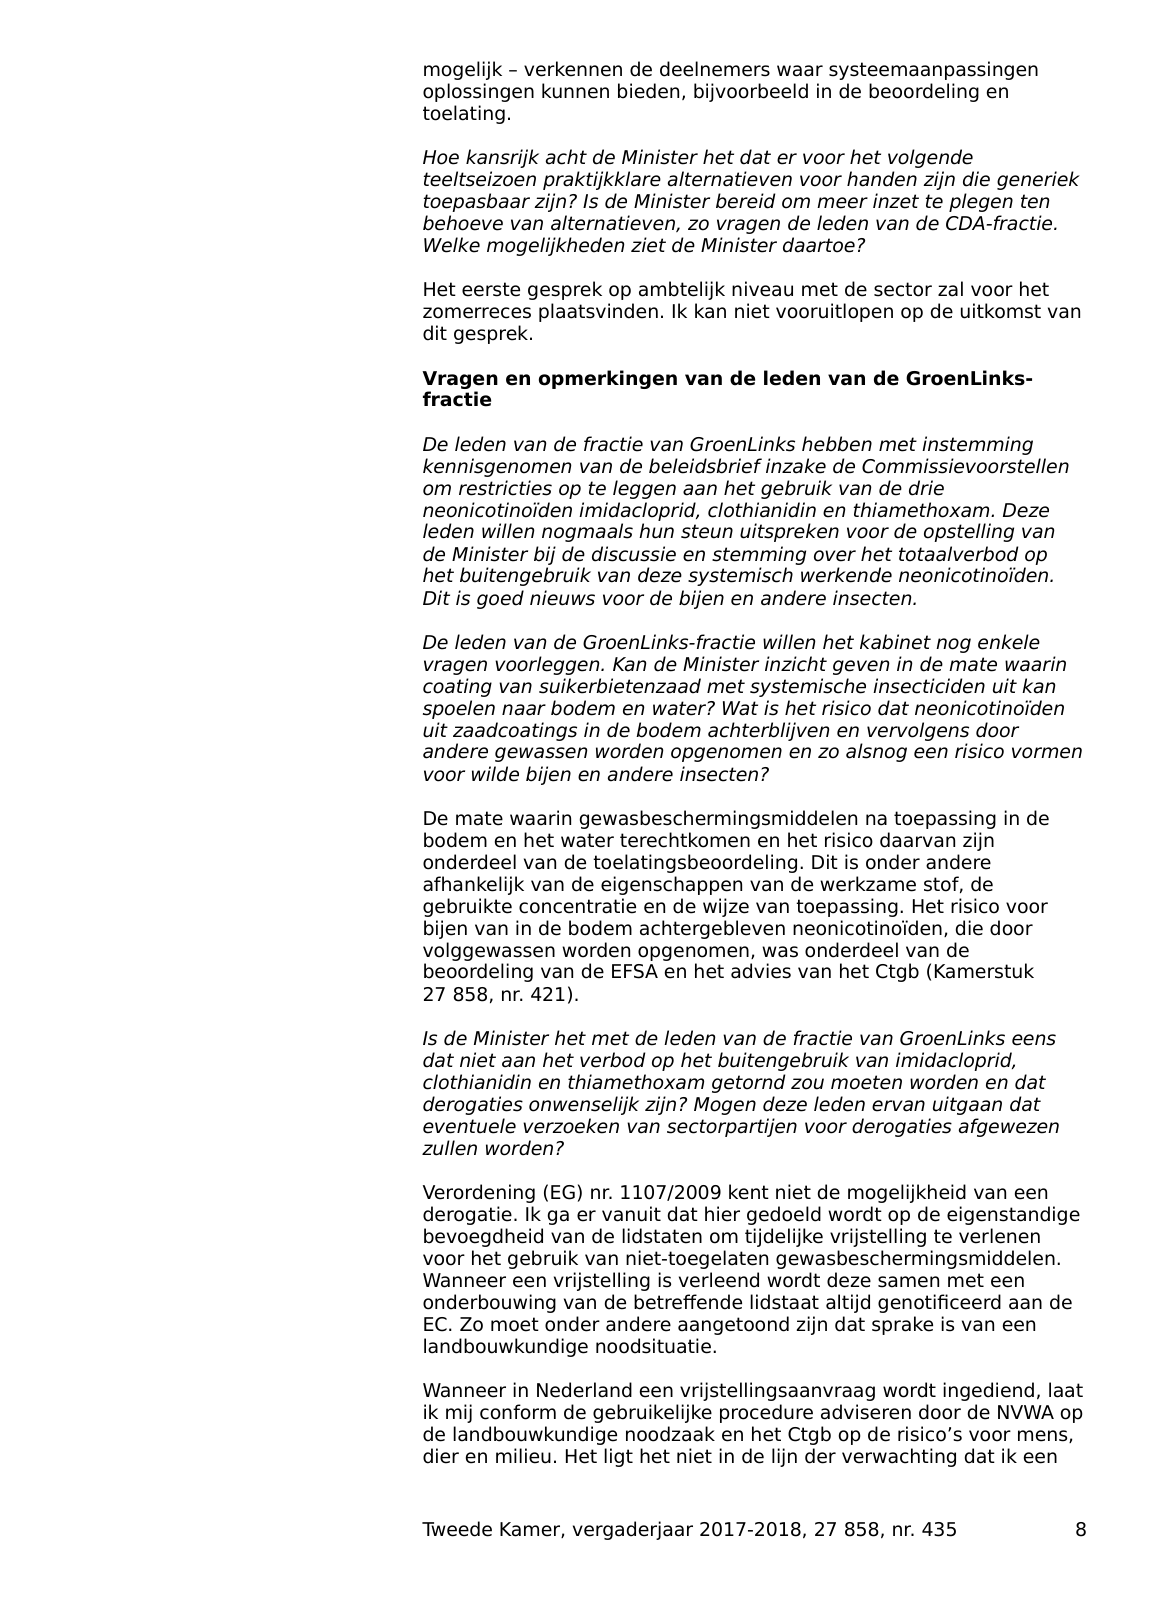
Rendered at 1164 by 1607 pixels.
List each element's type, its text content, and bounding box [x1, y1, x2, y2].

subtitle Vragen en opmerkingen van de leden van de GroenLinks-fractie [422, 367, 1087, 411]
text De mate waarin gewasbeschermingsmiddelen na toepassing in de bodem en het water terechtkomen en het risico daarvan zijn onderdeel van de toelatingsbeoordeling. Dit is onder andere afhankelijk van de eigenschappen van de werkzame stof, de gebruikte concentratie en de wijze van toepassing. Het risico voor bijen van in de bodem achtergebleven neonicotinoïden, die door volggewassen worden opgenomen, was onderdeel van de beoordeling van de EFSA en het advies van het Ctgb (Kamerstuk 27 858, nr. 421). [422, 808, 1087, 1005]
text Hoe kansrijk acht de Minister het dat er voor het volgende teeltseizoen praktijkklare alternatieven voor handen zijn die generiek toepasbaar zijn? Is de Minister bereid om meer inzet te plegen ten behoeve van alternatieven, zo vragen de leden van de CDA-fractie. Welke mogelijkheden ziet de Minister daartoe? [422, 147, 1087, 257]
text Verordening (EG) nr. 1107/2009 kent niet de mogelijkheid van een derogatie. Ik ga er vanuit dat hier gedoeld wordt op de eigenstandige bevoegdheid van de lidstaten om tijdelijke vrijstelling te verlenen voor het gebruik van niet-toegelaten gewasbeschermingsmiddelen. Wanneer een vrijstelling is verleend wordt deze samen met een onderbouwing van de betreffende lidstaat altijd genotificeerd aan de EC. Zo moet onder andere aangetoond zijn dat sprake is van een landbouwkundige noodsituatie. [422, 1182, 1087, 1357]
text Wanneer in Nederland een vrijstellingsaanvraag wordt ingediend, laat ik mij conform de gebruikelijke procedure adviseren door de NVWA op de landbouwkundige noodzaak en het Ctgb op de risico’s voor mens, dier en milieu. Het ligt het niet in de lijn der verwachting dat ik een [422, 1380, 1087, 1468]
text De leden van de fractie van GroenLinks hebben met instemming kennisgenomen van de beleidsbrief inzake de Commissievoorstellen om restricties op te leggen aan het gebruik van de drie neonicotinoïden imidacloprid, clothianidin en thiamethoxam. Deze leden willen nogmaals hun steun uitspreken voor de opstelling van de Minister bij de discussie en stemming over het totaalverbod op het buitengebruik van deze systemisch werkende neonicotinoïden. Dit is goed nieuws voor de bijen en andere insecten. [422, 433, 1087, 609]
text De leden van de GroenLinks-fractie willen het kabinet nog enkele vragen voorleggen. Kan de Minister inzicht geven in de mate waarin coating van suikerbietenzaad met systemische insecticiden uit kan spoelen naar bodem en water? Wat is het risico dat neonicotinoïden uit zaadcoatings in de bodem achterblijven en vervolgens door andere gewassen worden opgenomen en zo alsnog een risico vormen voor wilde bijen en andere insecten? [422, 632, 1087, 785]
text Het eerste gesprek op ambtelijk niveau met de sector zal voor het zomerreces plaatsvinden. Ik kan niet vooruitlopen op de uitkomst van dit gesprek. [422, 279, 1087, 345]
text mogelijk – verkennen de deelnemers waar systeemaanpassingen oplossingen kunnen bieden, bijvoorbeeld in de beoordeling en toelating. [422, 59, 1087, 125]
text Is de Minister het met de leden van de fractie van GroenLinks eens dat niet aan het verbod op het buitengebruik van imidacloprid, clothianidin en thiamethoxam getornd zou moeten worden en dat derogaties onwenselijk zijn? Mogen deze leden ervan uitgaan dat eventuele verzoeken van sectorpartijen voor derogaties afgewezen zullen worden? [422, 1028, 1087, 1159]
